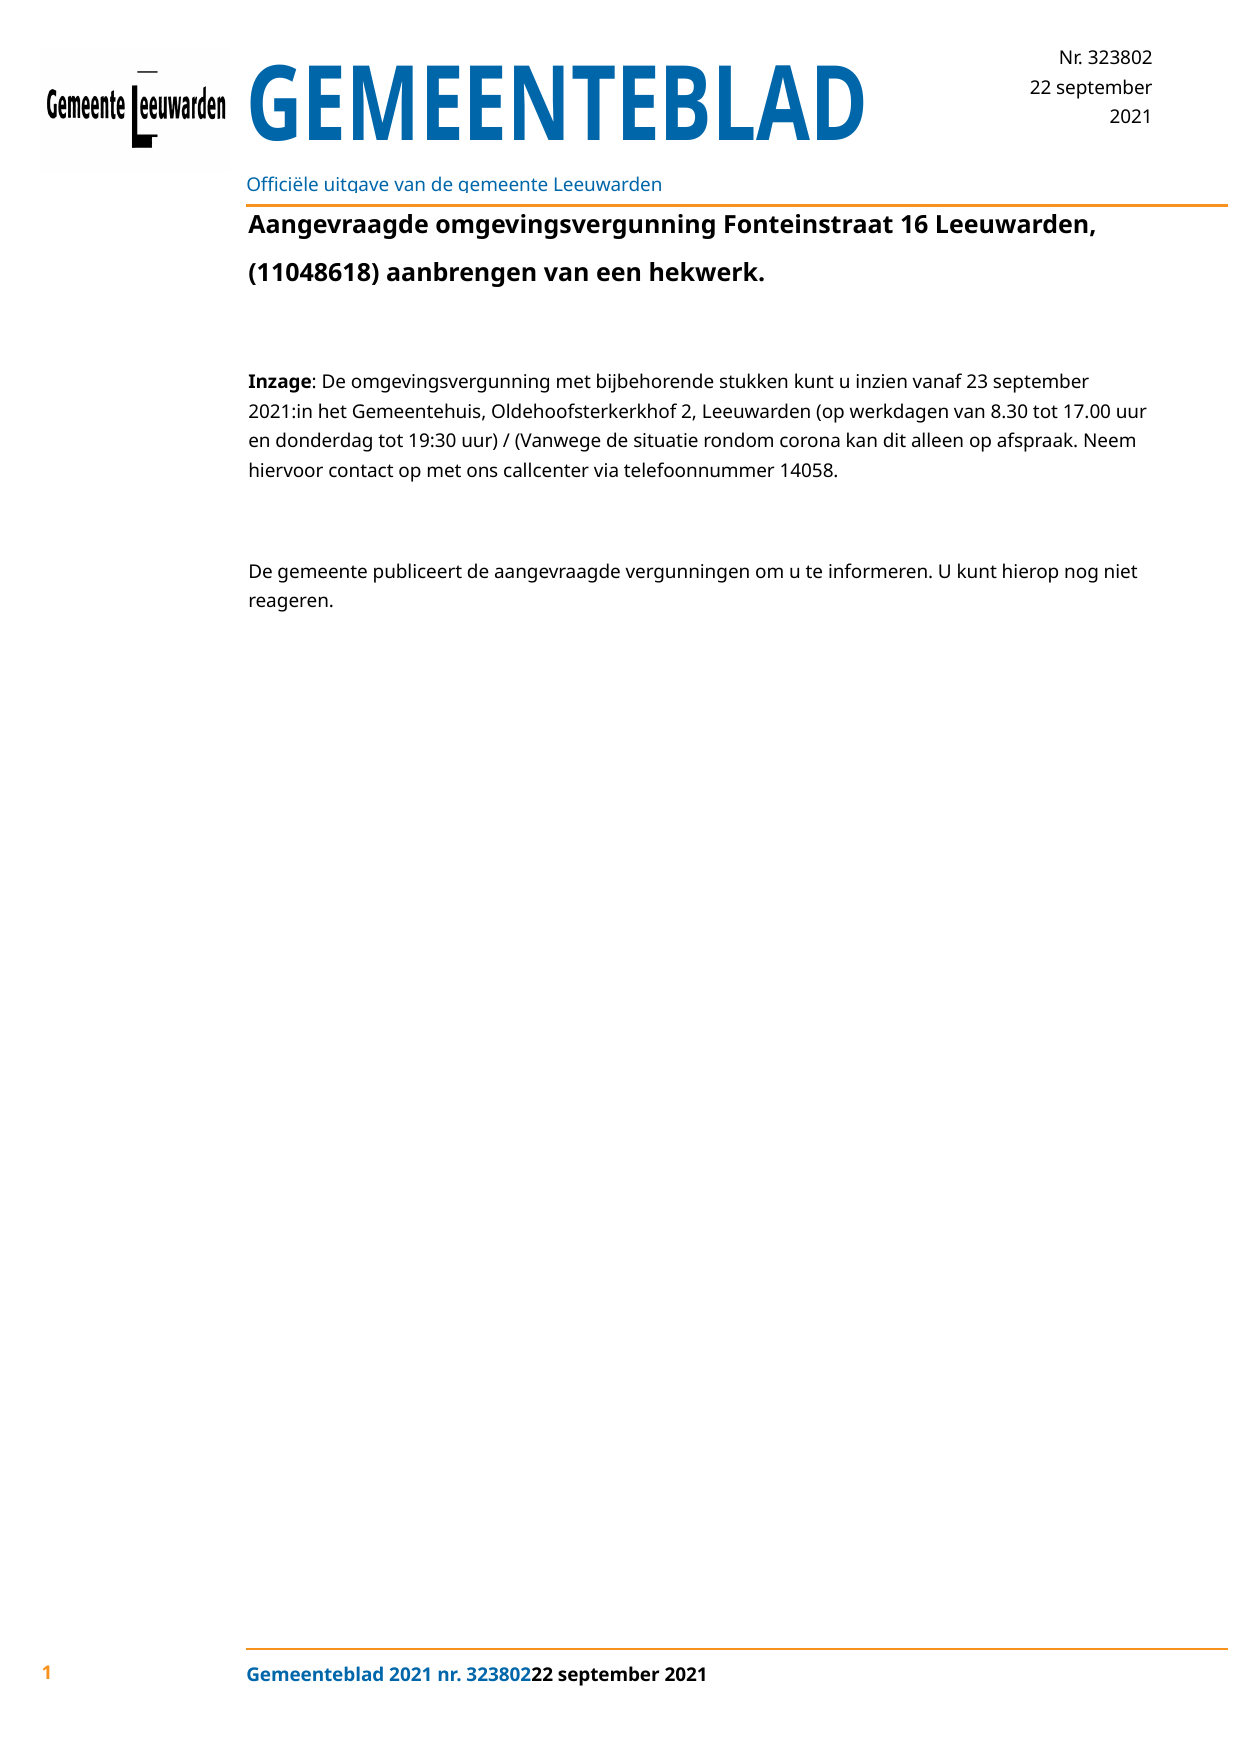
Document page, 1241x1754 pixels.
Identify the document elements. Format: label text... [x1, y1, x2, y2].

text De gemeente publiceert de aangevraagde vergunningen om u te informeren. U kunt hierop nog niet reageren. [248, 558, 1152, 613]
text Aangevraagde omgevingsvergunning Fonteinstraat 16 Leeuwarden, (11048618) aanbrengen van een hekwerk. [248, 207, 1152, 288]
text Inzage: De omgevingsvergunning met bijbehorende stukken kunt u inzien vanaf 23 september 2021:in het Gemeentehuis, Oldehoofsterkerkhof 2, Leeuwarden (op werkdagen van 8.30 tot 17.00 uur en donderdag tot 19:30 uur) / (Vanwege de situatie rondom corona kan dit alleen op afspraak. Neem hiervoor contact op met ons callcenter via telefoonnummer 14058. [248, 368, 1152, 483]
picture [41, 47, 231, 172]
